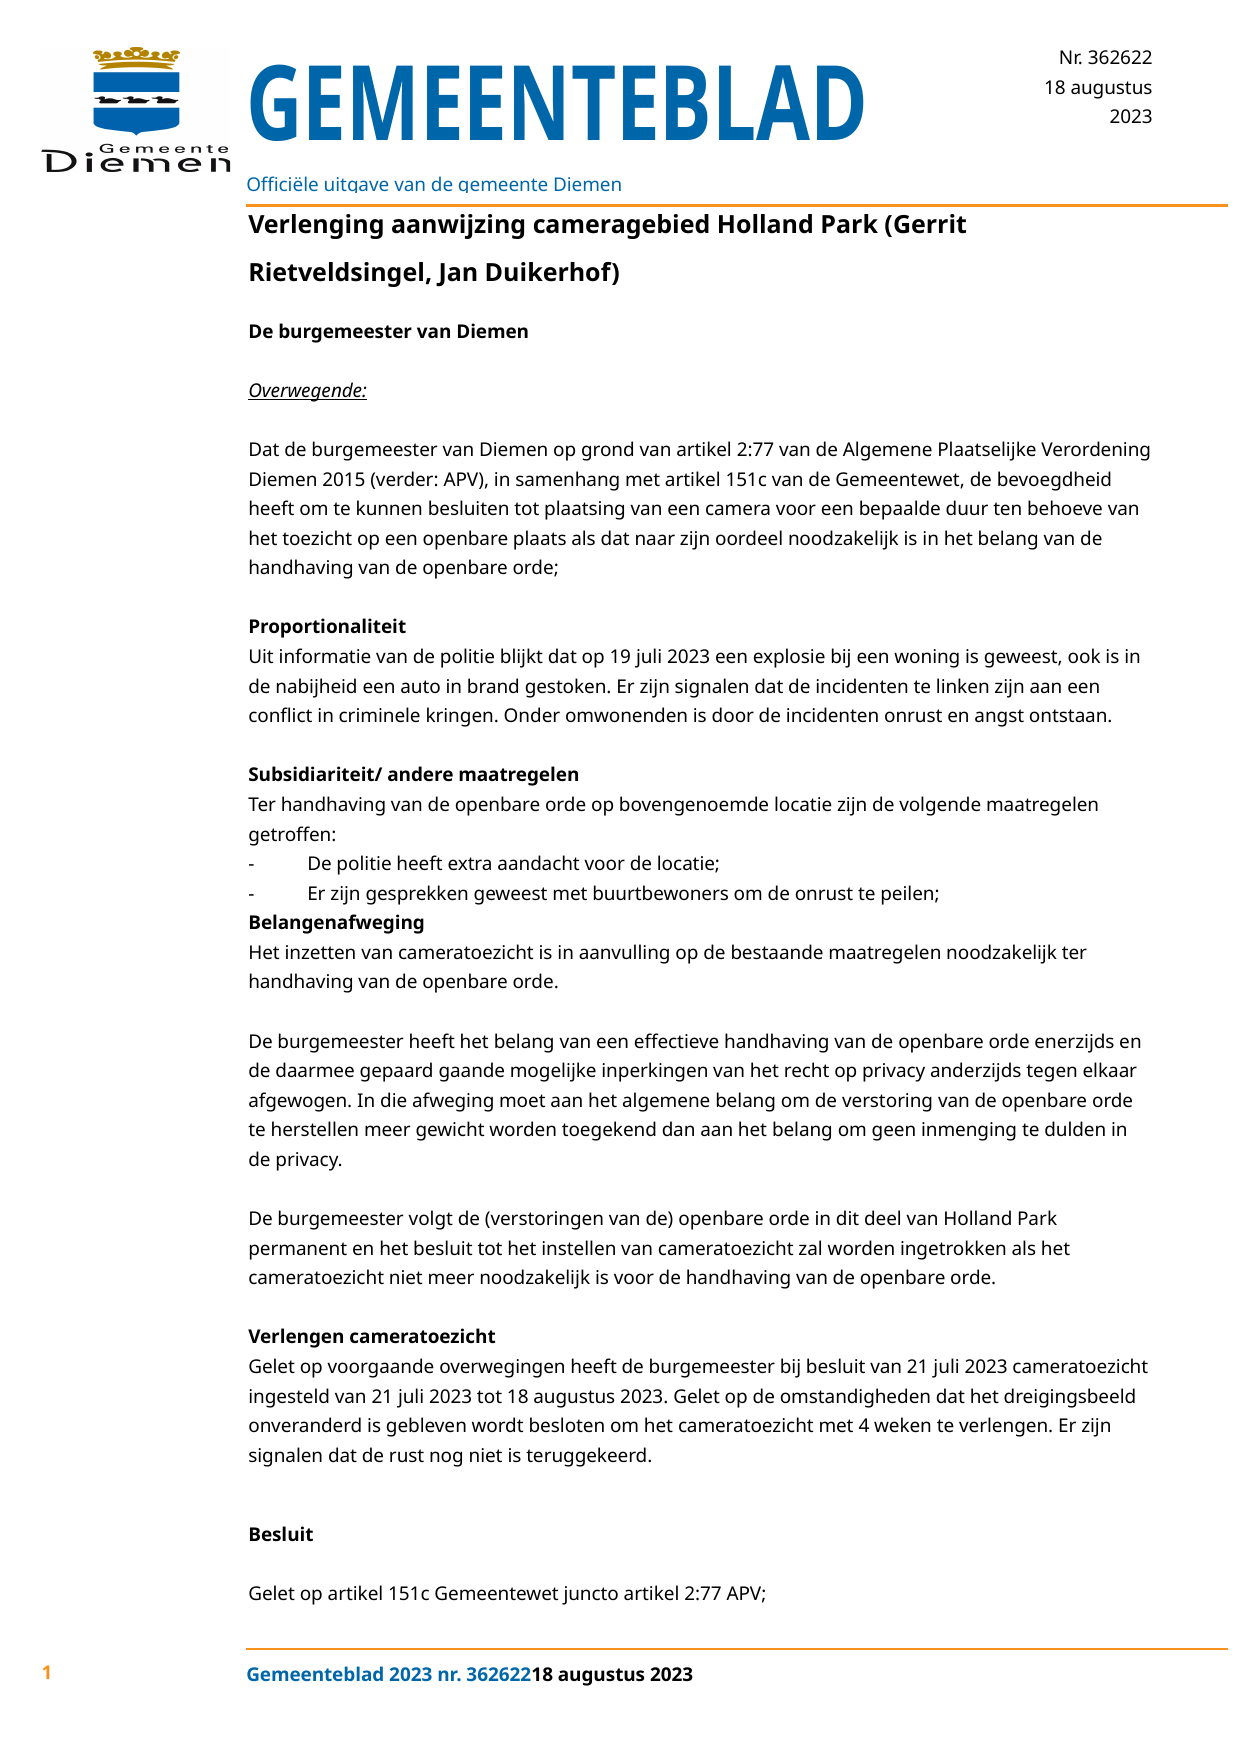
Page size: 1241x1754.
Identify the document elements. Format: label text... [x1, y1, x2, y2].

text Subsidiariteit/ andere maatregelen [248, 762, 1152, 787]
text De burgemeester van Diemen [248, 318, 1152, 344]
text Gelet op artikel 151c Gemeentewet juncto artikel 2:77 APV; [248, 1580, 1152, 1606]
text De burgemeester heeft het belang van een effectieve handhaving van de openbare orde enerzijds en de daarmee gepaard gaande mogelijke inperkingen van het recht op privacy anderzijds tegen elkaar afgewogen. In die afweging moet aan het algemene belang om de verstoring van de openbare orde te herstellen meer gewicht worden toegekend dan aan het belang om geen inmenging te dulden in de privacy. [248, 1028, 1152, 1172]
text Belangenafweging [248, 909, 1152, 935]
text Proportionaliteit [248, 614, 1152, 639]
text Het inzetten van cameratoezicht is in aanvulling op de bestaande maatregelen noodzakelijk ter handhaving van de openbare orde. [248, 939, 1152, 994]
picture [41, 47, 231, 172]
text Dat de burgemeester van Diemen op grond van artikel 2:77 van de Algemene Plaatselijke Verordening Diemen 2015 (verder: APV), in samenhang met artikel 151c van de Gemeentewet, de bevoegdheid heeft om te kunnen besluiten tot plaatsing van een camera voor een bepaalde duur ten behoeve van het toezicht op een openbare plaats als dat naar zijn oordeel noodzakelijk is in het belang van de handhaving van de openbare orde; [248, 436, 1152, 580]
text De burgemeester volgt de (verstoringen van de) openbare orde in dit deel van Holland Park permanent en het besluit tot het instellen van cameratoezicht zal worden ingetrokken als het cameratoezicht niet meer noodzakelijk is voor de handhaving van de openbare orde. [248, 1205, 1152, 1290]
text Verlengen cameratoezicht [248, 1324, 1152, 1349]
text Uit informatie van de politie blijkt dat op 19 juli 2023 een explosie bij een woning is geweest, ook is in de nabijheid een auto in brand gestoken. Er zijn signalen dat de incidenten te linken zijn aan een conflict in criminele kringen. Onder omwonenden is door de incidenten onrust en angst ontstaan. [248, 643, 1152, 728]
text Gelet op voorgaande overwegingen heeft de burgemeester bij besluit van 21 juli 2023 cameratoezicht ingesteld van 21 juli 2023 tot 18 augustus 2023. Gelet op de omstandigheden dat het dreigingsbeeld onveranderd is gebleven wordt besloten om het cameratoezicht met 4 weken te verlengen. Er zijn signalen dat de rust nog niet is teruggekeerd. [248, 1353, 1152, 1468]
text Ter handhaving van de openbare orde op bovengenoemde locatie zijn de volgende maatregelen getroffen: [248, 791, 1152, 847]
list De politie heeft extra aandacht voor de locatie; [248, 850, 1152, 876]
text Besluit [248, 1521, 1152, 1547]
text Verlenging aanwijzing cameragebied Holland Park (Gerrit Rietveldsingel, Jan Duikerhof) [248, 207, 1152, 288]
list Er zijn gesprekken geweest met buurtbewoners om de onrust te peilen; [248, 880, 1152, 906]
text Overwegende: [248, 377, 1152, 403]
